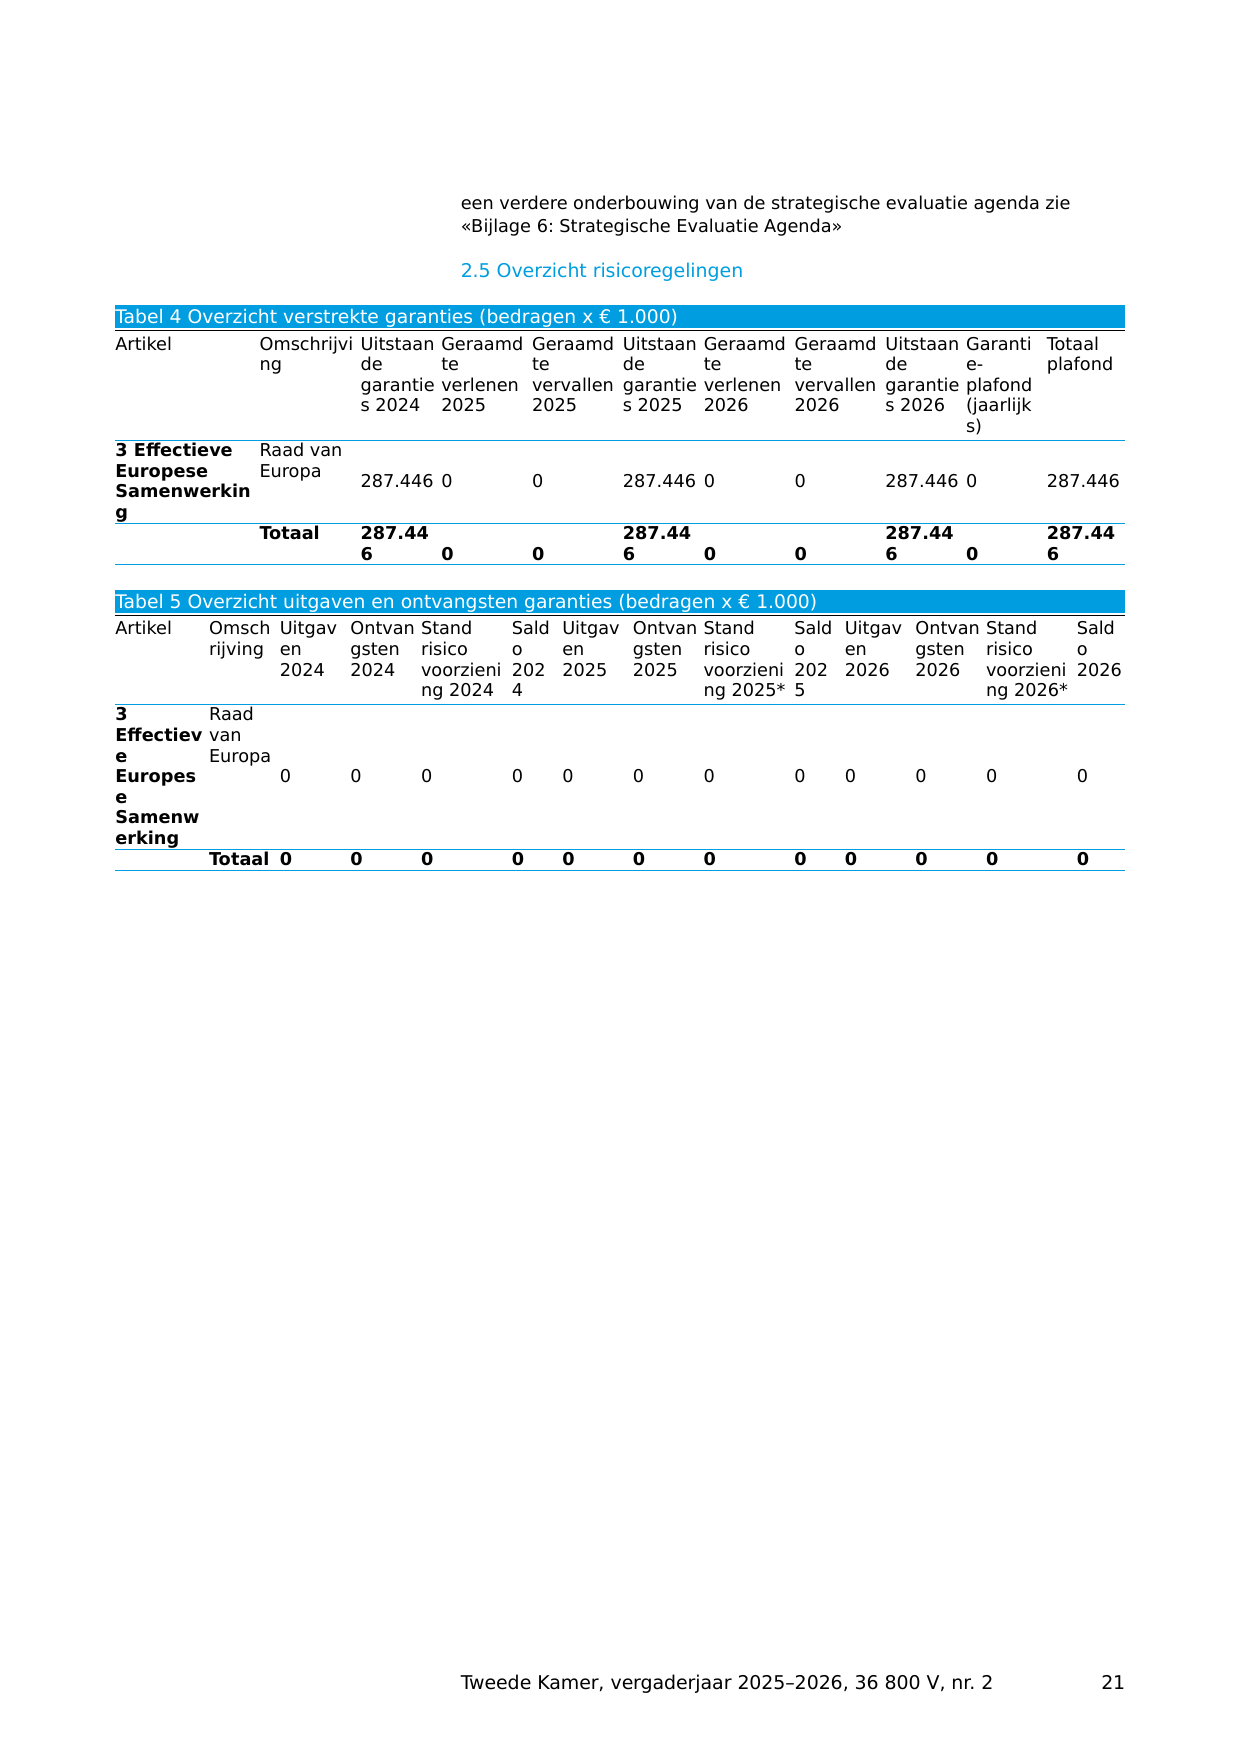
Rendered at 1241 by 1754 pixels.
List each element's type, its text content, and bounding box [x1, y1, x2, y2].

table_cell Totaal plafond [1044, 331, 1125, 439]
table_cell 287.446 [358, 524, 438, 564]
title 2.5 Overzicht risicoregelingen [461, 259, 1125, 281]
table_cell 0 [983, 705, 1074, 849]
table_cell Stand risico voorziening 2025* [700, 616, 791, 704]
table_cell 0 [630, 705, 700, 849]
table_cell 0 [438, 441, 529, 523]
table_cell 287.446 [1044, 524, 1125, 564]
table_cell Totaal [206, 850, 277, 870]
table_cell 0 [983, 850, 1074, 870]
table_cell Uitstaande garanties 2024 [358, 331, 438, 439]
table_cell Uitgaven 2024 [277, 616, 347, 704]
table_cell Totaal [256, 524, 357, 564]
table_cell 0 [277, 705, 347, 849]
table_cell Geraamd te verlenen 2025 [438, 331, 529, 439]
table_cell 287.446 [1044, 441, 1125, 523]
table_cell 0 [347, 850, 418, 870]
table_cell 0 [701, 524, 791, 564]
table_cell 0 [529, 441, 620, 523]
table_cell 0 [791, 705, 842, 849]
table_cell Stand risico voorziening 2024 [418, 616, 509, 704]
table_cell 0 [791, 441, 882, 523]
table_cell 0 [347, 705, 418, 849]
table_cell 0 [842, 850, 912, 870]
table_cell 0 [630, 850, 700, 870]
table_cell 0 [438, 524, 529, 564]
table_cell 287.446 [882, 524, 963, 564]
table_cell 0 [418, 850, 509, 870]
table_cell Geraamd te vervallen 2025 [529, 331, 620, 439]
table_cell 0 [963, 524, 1044, 564]
text een verdere onderbouwing van de strategische evaluatie agenda zie «Bijlage 6: Strategische Evaluatie Agenda» [461, 191, 1125, 237]
table_cell Ontvangsten 2024 [347, 616, 418, 704]
table_cell [115, 524, 256, 564]
table_cell 0 [700, 850, 791, 870]
table_cell Omschrijving [256, 331, 357, 439]
table_cell 0 [1074, 705, 1125, 849]
table_cell 0 [791, 524, 882, 564]
table_cell Ontvangsten 2025 [630, 616, 700, 704]
table_cell 3 Effectieve Europese Samenwerking [115, 705, 206, 849]
table_cell 0 [701, 441, 791, 523]
table_cell Uitstaande garanties 2025 [620, 331, 701, 439]
table_cell Geraamd te verlenen 2026 [701, 331, 791, 439]
table_cell 0 [418, 705, 509, 849]
table_cell Uitgaven 2026 [842, 616, 912, 704]
table_cell 0 [559, 850, 630, 870]
table_cell Ontvangsten 2026 [912, 616, 983, 704]
table_cell 3 Effectieve Europese Samenwerking [115, 441, 256, 523]
table_cell 0 [529, 524, 620, 564]
table_cell 0 [791, 850, 842, 870]
table_cell Saldo 2026 [1074, 616, 1125, 704]
table_cell 0 [559, 705, 630, 849]
table_cell 287.446 [620, 524, 701, 564]
table_cell Artikel [115, 616, 206, 704]
table_cell Saldo 2024 [509, 616, 559, 704]
table_cell 287.446 [882, 441, 963, 523]
table_cell Saldo 2025 [791, 616, 842, 704]
table_cell Stand risico voorziening 2026* [983, 616, 1074, 704]
table_cell 0 [509, 705, 559, 849]
table_cell 0 [700, 705, 791, 849]
table_cell Raad van Europa [206, 705, 277, 849]
table_cell 0 [509, 850, 559, 870]
table_cell Raad van Europa [256, 441, 357, 523]
table_cell Geraamd te vervallen 2026 [791, 331, 882, 439]
table_cell 0 [912, 850, 983, 870]
table_cell Omschrijving [206, 616, 277, 704]
table_cell Uitgaven 2025 [559, 616, 630, 704]
table_cell 0 [963, 441, 1044, 523]
table_cell [115, 850, 206, 870]
table_cell 0 [842, 705, 912, 849]
table_cell 0 [1074, 850, 1125, 870]
table_cell Uitstaande garanties 2026 [882, 331, 963, 439]
table_cell 0 [912, 705, 983, 849]
table_cell 287.446 [620, 441, 701, 523]
table_cell 0 [277, 850, 347, 870]
table_cell Artikel [115, 331, 256, 439]
table_cell Garantie-plafond (jaarlijks) [963, 331, 1044, 439]
table_cell 287.446 [358, 441, 438, 523]
